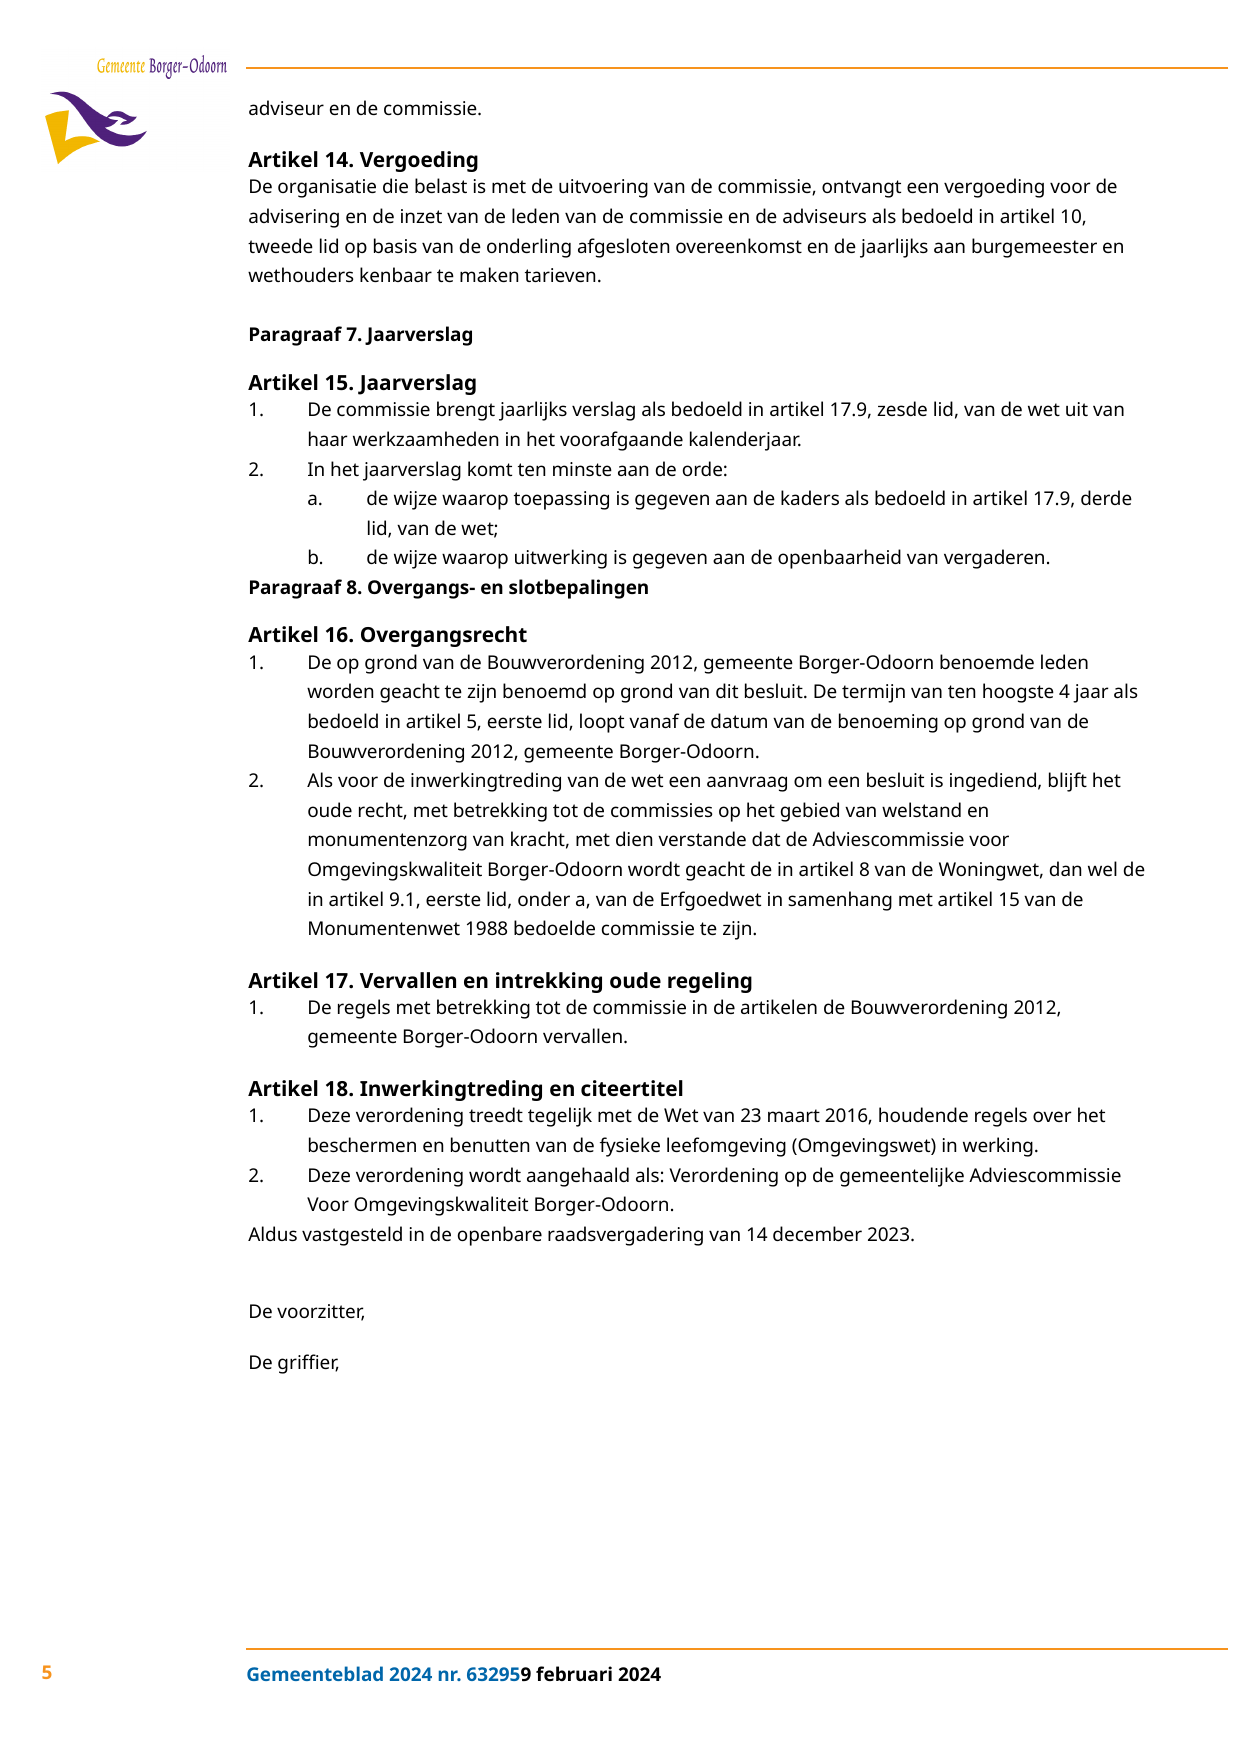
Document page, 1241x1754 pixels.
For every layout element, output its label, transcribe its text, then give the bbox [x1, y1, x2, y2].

list De regels met betrekking tot de commissie in de artikelen de Bouwverordening 2012, gemeente Borger-Odoorn vervallen. [248, 994, 1152, 1049]
text Artikel 17. Vervallen en intrekking oude regeling [248, 966, 1152, 994]
text De organisatie die belast is met de uitvoering van de commissie, ontvangt een vergoeding voor de advisering en de inzet van de leden van de commissie en de adviseurs als bedoeld in artikel 10, tweede lid op basis van de onderling afgesloten overeenkomst en de jaarlijks aan burgemeester en wethouders kenbaar te maken tarieven. [248, 174, 1152, 288]
list In het jaarverslag komt ten minste aan de orde: [248, 456, 1152, 481]
list De op grond van de Bouwverordening 2012, gemeente Borger-Odoorn benoemde leden worden geacht te zijn benoemd op grond van dit besluit. De termijn van ten hoogste 4 jaar als bedoeld in artikel 5, eerste lid, loopt vanaf de datum van de benoeming op grond van de Bouwverordening 2012, gemeente Borger-Odoorn. [248, 649, 1152, 763]
list de wijze waarop toepassing is gegeven aan de kaders als bedoeld in artikel 17.9, derde lid, van de wet; [307, 485, 1152, 541]
text Artikel 15. Jaarverslag [248, 368, 1152, 397]
text Artikel 18. Inwerkingtreding en citeertitel [248, 1074, 1152, 1103]
text adviseur en de commissie. [248, 95, 1152, 121]
text Aldus vastgesteld in de openbare raadsvergadering van 14 december 2023. [248, 1221, 1152, 1247]
list De commissie brengt jaarlijks verslag als bedoeld in artikel 17.9, zesde lid, van de wet uit van haar werkzaamheden in het voorafgaande kalenderjaar. [248, 397, 1152, 452]
text Artikel 16. Overgangsrecht [248, 621, 1152, 649]
list de wijze waarop uitwerking is gegeven aan de openbaarheid van vergaderen. [307, 544, 1152, 570]
picture [41, 47, 231, 172]
list Deze verordening treedt tegelijk met de Wet van 23 maart 2016, houdende regels over het beschermen en benutten van de fysieke leefomgeving (Omgevingswet) in werking. [248, 1103, 1152, 1158]
list Als voor de inwerkingtreding van de wet een aanvraag om een besluit is ingediend, blijft het oude recht, met betrekking tot de commissies op het gebied van welstand en monumentenzorg van kracht, met dien verstande dat de Adviescommissie voor Omgevingskwaliteit Borger-Odoorn wordt geacht de in artikel 8 van de Woningwet, dan wel de in artikel 9.1, eerste lid, onder a, van de Erfgoedwet in samenhang met artikel 15 van de Monumentenwet 1988 bedoelde commissie te zijn. [248, 767, 1152, 941]
text Paragraaf 8. Overgangs- en slotbepalingen [248, 574, 1152, 600]
text De griffier, [248, 1349, 1152, 1375]
text De voorzitter, [248, 1298, 1152, 1324]
text Artikel 14. Vergoeding [248, 145, 1152, 174]
list Deze verordening wordt aangehaald als: Verordening op de gemeentelijke Adviescommissie Voor Omgevingskwaliteit Borger-Odoorn. [248, 1162, 1152, 1217]
text Paragraaf 7. Jaarverslag [248, 322, 1152, 347]
